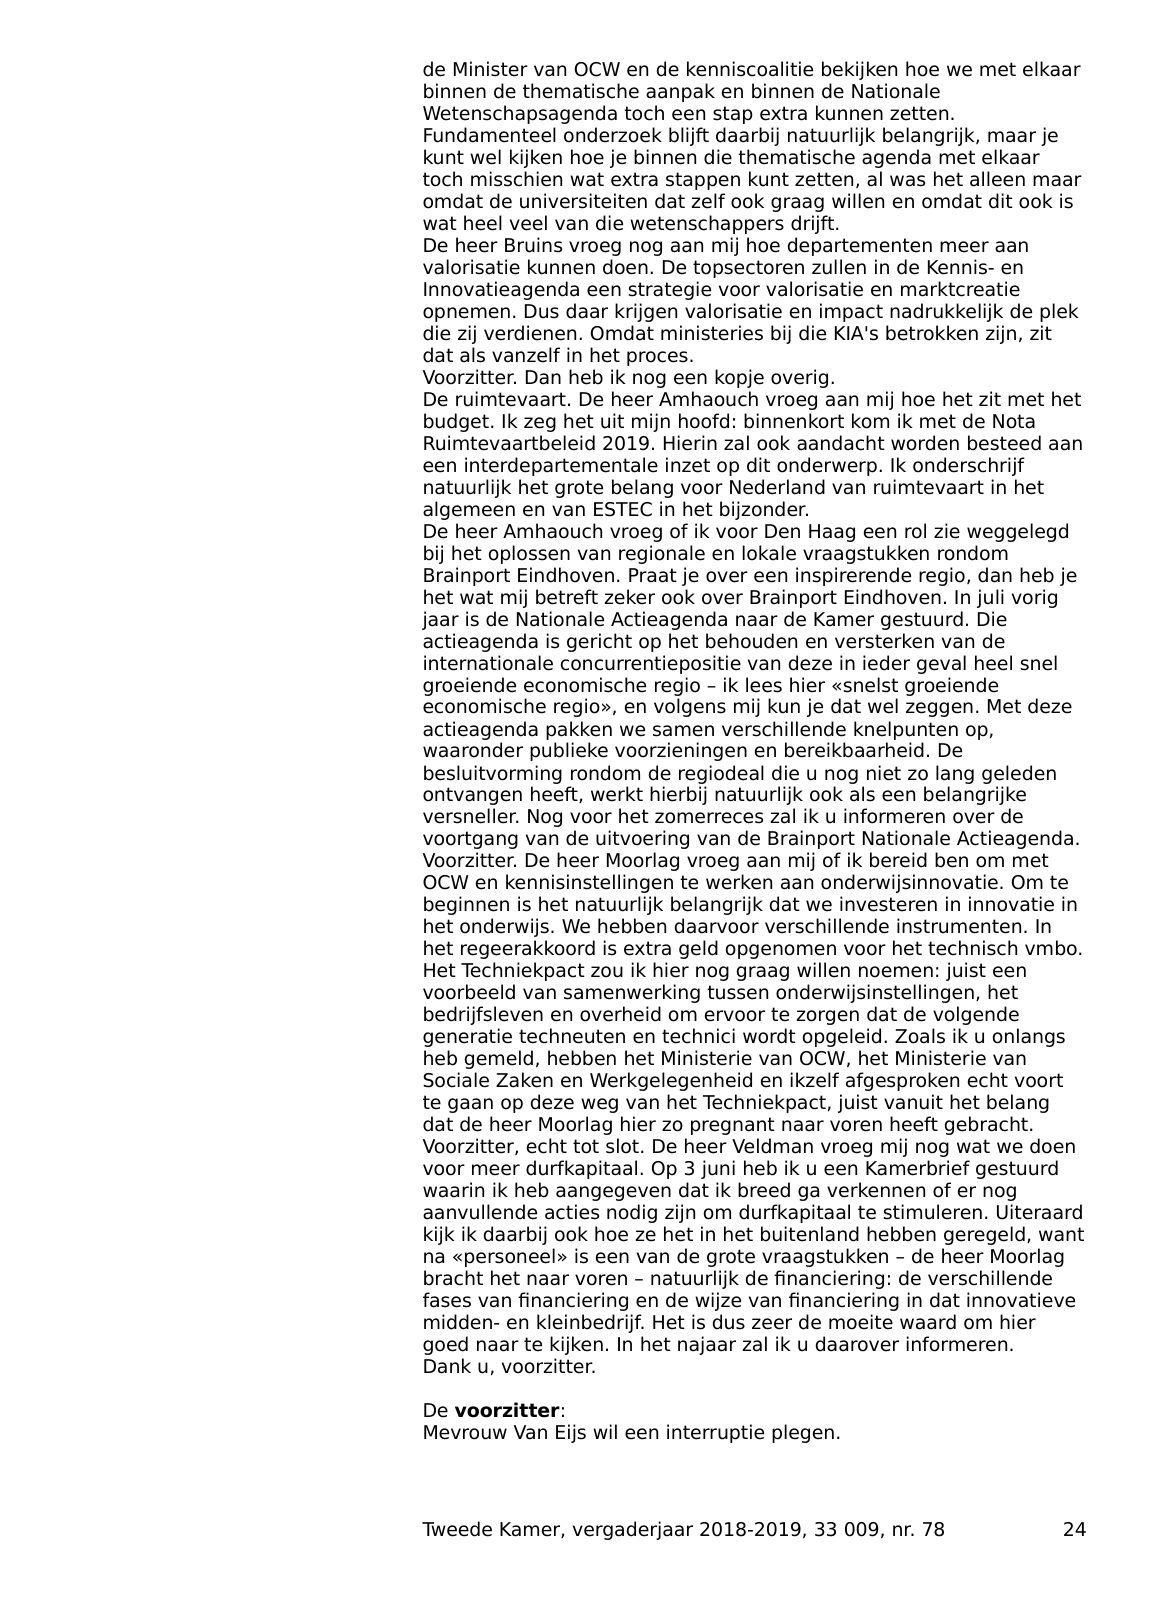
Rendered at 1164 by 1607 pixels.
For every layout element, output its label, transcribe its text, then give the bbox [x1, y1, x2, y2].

text de Minister van OCW en de kenniscoalitie bekijken hoe we met elkaar binnen de thematische aanpak en binnen de Nationale Wetenschapsagenda toch een stap extra kunnen zetten. Fundamenteel onderzoek blijft daarbij natuurlijk belangrijk, maar je kunt wel kijken hoe je binnen die thematische agenda met elkaar toch misschien wat extra stappen kunt zetten, al was het alleen maar omdat de universiteiten dat zelf ook graag willen en omdat dit ook is wat heel veel van die wetenschappers drijft. [422, 59, 1087, 235]
text Voorzitter. Dan heb ik nog een kopje overig. [422, 367, 1087, 389]
text Dank u, voorzitter. [422, 1356, 1087, 1378]
text Mevrouw Van Eijs wil een interruptie plegen. [422, 1422, 1087, 1444]
text Voorzitter, echt tot slot. De heer Veldman vroeg mij nog wat we doen voor meer durfkapitaal. Op 3 juni heb ik u een Kamerbrief gestuurd waarin ik heb aangegeven dat ik breed ga verkennen of er nog aanvullende acties nodig zijn om durfkapitaal te stimuleren. Uiteraard kijk ik daarbij ook hoe ze het in het buitenland hebben geregeld, want na «personeel» is een van de grote vraagstukken – de heer Moorlag bracht het naar voren – natuurlijk de financiering: de verschillende fases van financiering en de wijze van financiering in dat innovatieve midden- en kleinbedrijf. Het is dus zeer de moeite waard om hier goed naar te kijken. In het najaar zal ik u daarover informeren. [422, 1136, 1087, 1356]
text Voorzitter. De heer Moorlag vroeg aan mij of ik bereid ben om met OCW en kennisinstellingen te werken aan onderwijsinnovatie. Om te beginnen is het natuurlijk belangrijk dat we investeren in innovatie in het onderwijs. We hebben daarvoor verschillende instrumenten. In het regeerakkoord is extra geld opgenomen voor het technisch vmbo. Het Techniekpact zou ik hier nog graag willen noemen: juist een voorbeeld van samenwerking tussen onderwijsinstellingen, het bedrijfsleven en overheid om ervoor te zorgen dat de volgende generatie techneuten en technici wordt opgeleid. Zoals ik u onlangs heb gemeld, hebben het Ministerie van OCW, het Ministerie van Sociale Zaken en Werkgelegenheid en ikzelf afgesproken echt voort te gaan op deze weg van het Techniekpact, juist vanuit het belang dat de heer Moorlag hier zo pregnant naar voren heeft gebracht. [422, 850, 1087, 1136]
text De ruimtevaart. De heer Amhaouch vroeg aan mij hoe het zit met het budget. Ik zeg het uit mijn hoofd: binnenkort kom ik met de Nota Ruimtevaartbeleid 2019. Hierin zal ook aandacht worden besteed aan een interdepartementale inzet op dit onderwerp. Ik onderschrijf natuurlijk het grote belang voor Nederland van ruimtevaart in het algemeen en van ESTEC in het bijzonder. [422, 389, 1087, 521]
text De heer Bruins vroeg nog aan mij hoe departementen meer aan valorisatie kunnen doen. De topsectoren zullen in de Kennis- en Innovatieagenda een strategie voor valorisatie en marktcreatie opnemen. Dus daar krijgen valorisatie en impact nadrukkelijk de plek die zij verdienen. Omdat ministeries bij die KIA's betrokken zijn, zit dat als vanzelf in het proces. [422, 235, 1087, 367]
text De heer Amhaouch vroeg of ik voor Den Haag een rol zie weggelegd bij het oplossen van regionale en lokale vraagstukken rondom Brainport Eindhoven. Praat je over een inspirerende regio, dan heb je het wat mij betreft zeker ook over Brainport Eindhoven. In juli vorig jaar is de Nationale Actieagenda naar de Kamer gestuurd. Die actieagenda is gericht op het behouden en versterken van de internationale concurrentiepositie van deze in ieder geval heel snel groeiende economische regio – ik lees hier «snelst groeiende economische regio», en volgens mij kun je dat wel zeggen. Met deze actieagenda pakken we samen verschillende knelpunten op, waaronder publieke voorzieningen en bereikbaarheid. De besluitvorming rondom de regiodeal die u nog niet zo lang geleden ontvangen heeft, werkt hierbij natuurlijk ook als een belangrijke versneller. Nog voor het zomerreces zal ik u informeren over de voortgang van de uitvoering van de Brainport Nationale Actieagenda. [422, 521, 1087, 850]
text De voorzitter: [422, 1400, 1087, 1422]
